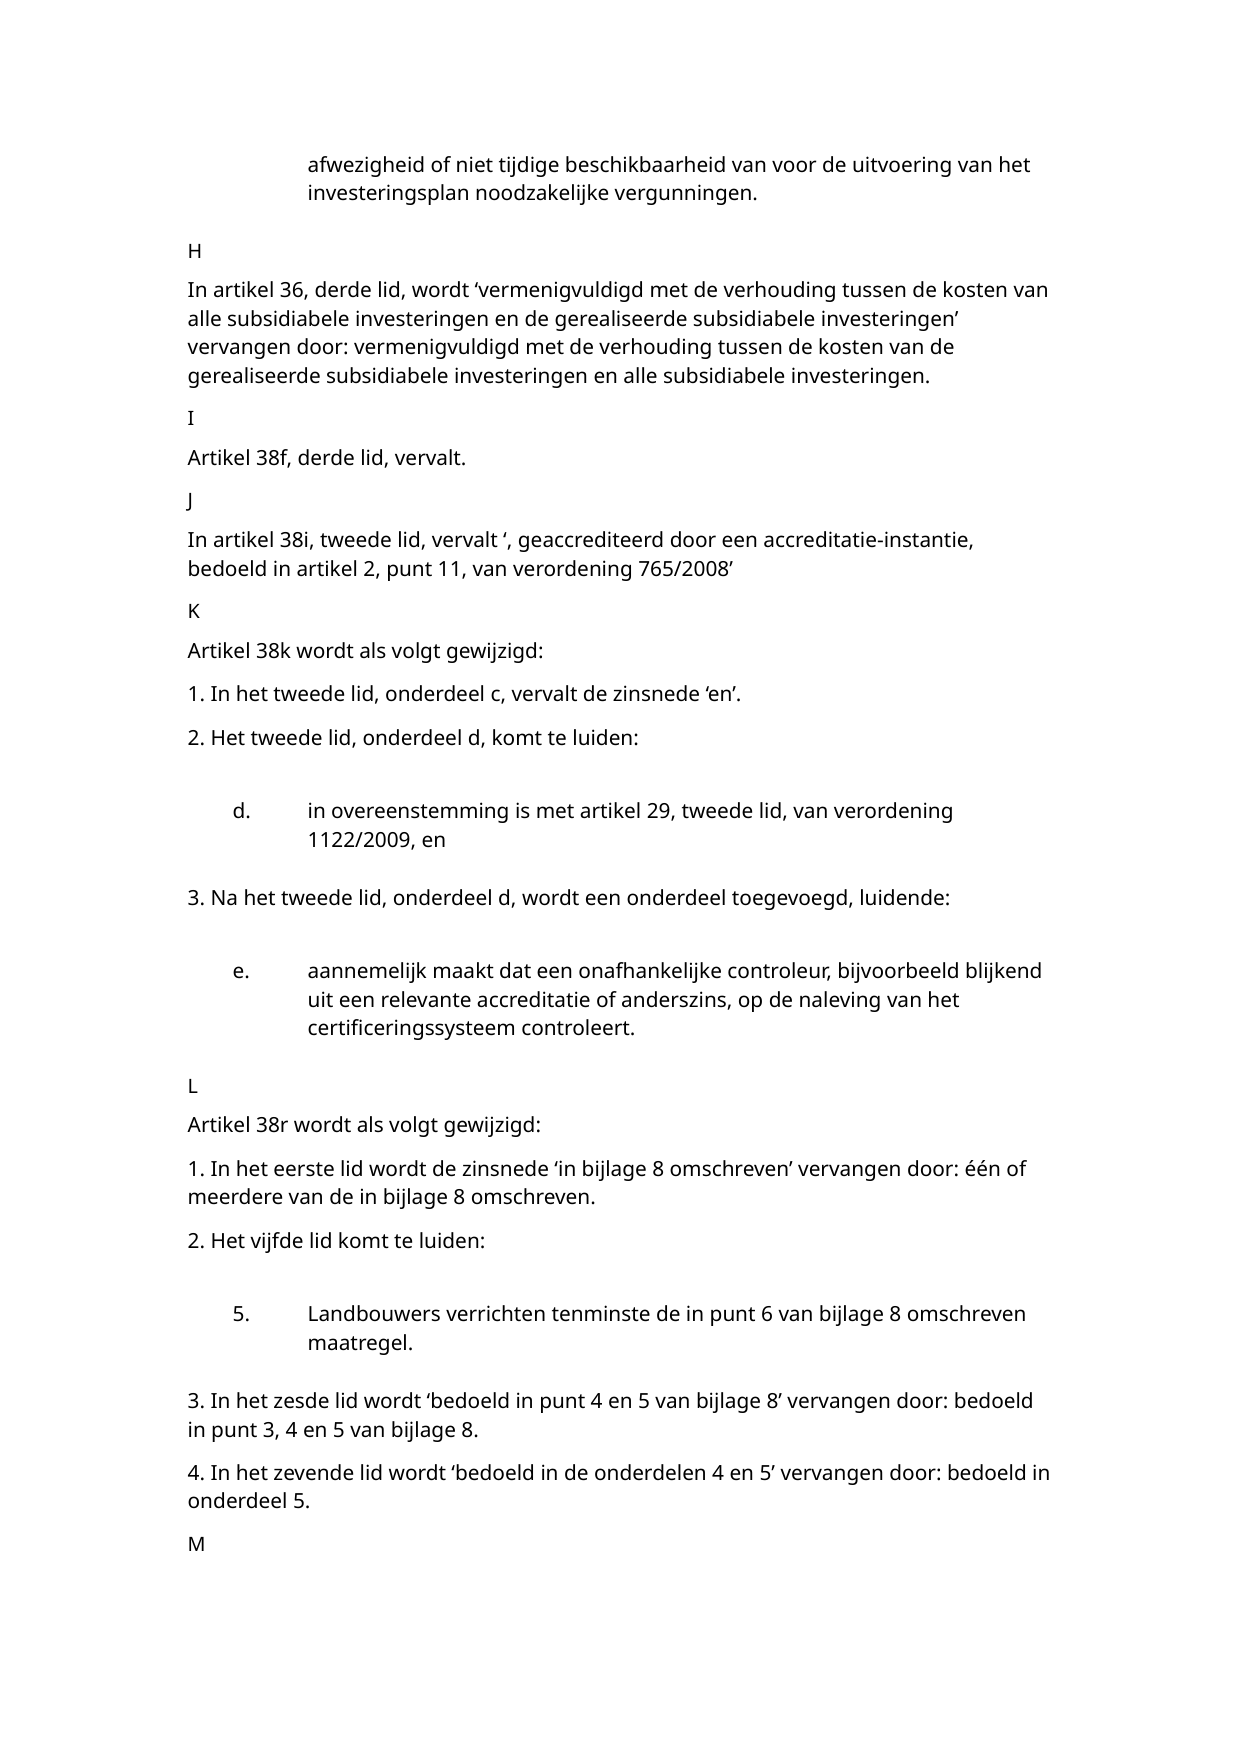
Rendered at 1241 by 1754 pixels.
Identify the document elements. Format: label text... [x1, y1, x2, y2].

text 1. In het tweede lid, onderdeel c, vervalt de zinsnede ‘en’. [187, 679, 1053, 708]
text 4. In het zevende lid wordt ‘bedoeld in de onderdelen 4 en 5’ vervangen door: bedoeld in onderdeel 5. [187, 1458, 1053, 1515]
text 3. Na het tweede lid, onderdeel d, wordt een onderdeel toegevoegd, luidende: [187, 883, 1053, 912]
list aannemelijk maakt dat een onafhankelijke controleur, bijvoorbeeld blijkend uit een relevante accreditatie of anderszins, op de naleving van het certificeringssysteem controleert. [232, 957, 1053, 1042]
text Artikel 38r wordt als volgt gewijzigd: [187, 1111, 1053, 1139]
text Artikel 38f, derde lid, vervalt. [187, 443, 1053, 472]
text M [187, 1530, 1053, 1557]
text J [187, 487, 1053, 513]
text K [187, 597, 1053, 624]
text 1. In het eerste lid wordt de zinsnede ‘in bijlage 8 omschreven’ vervangen door: één of meerdere van de in bijlage 8 omschreven. [187, 1154, 1053, 1211]
text 2. Het tweede lid, onderdeel d, komt te luiden: [187, 723, 1053, 751]
list in overeenstemming is met artikel 29, tweede lid, van verordening 1122/2009, en [232, 796, 1053, 853]
text 3. In het zesde lid wordt ‘bedoeld in punt 4 en 5 van bijlage 8’ vervangen door: bedoeld in punt 3, 4 en 5 van bijlage 8. [187, 1386, 1053, 1443]
text H [187, 237, 1053, 264]
text I [187, 404, 1053, 431]
text 2. Het vijfde lid komt te luiden: [187, 1226, 1053, 1254]
text Artikel 38k wordt als volgt gewijzigd: [187, 636, 1053, 664]
text In artikel 38i, tweede lid, vervalt ‘, geaccrediteerd door een accreditatie-instantie, bedoeld in artikel 2, punt 11, van verordening 765/2008’ [187, 525, 1053, 582]
list afwezigheid of niet tijdige beschikbaarheid van voor de uitvoering van het investeringsplan noodzakelijke vergunningen. [232, 150, 1053, 207]
text In artikel 36, derde lid, wordt ‘vermenigvuldigd met de verhouding tussen de kosten van alle subsidiabele investeringen en de gerealiseerde subsidiabele investeringen’ vervangen door: vermenigvuldigd met de verhouding tussen de kosten van de gerealiseerde subsidiabele investeringen en alle subsidiabele investeringen. [187, 276, 1053, 389]
text L [187, 1072, 1053, 1099]
list Landbouwers verrichten tenminste de in punt 6 van bijlage 8 omschreven maatregel. [232, 1299, 1053, 1356]
